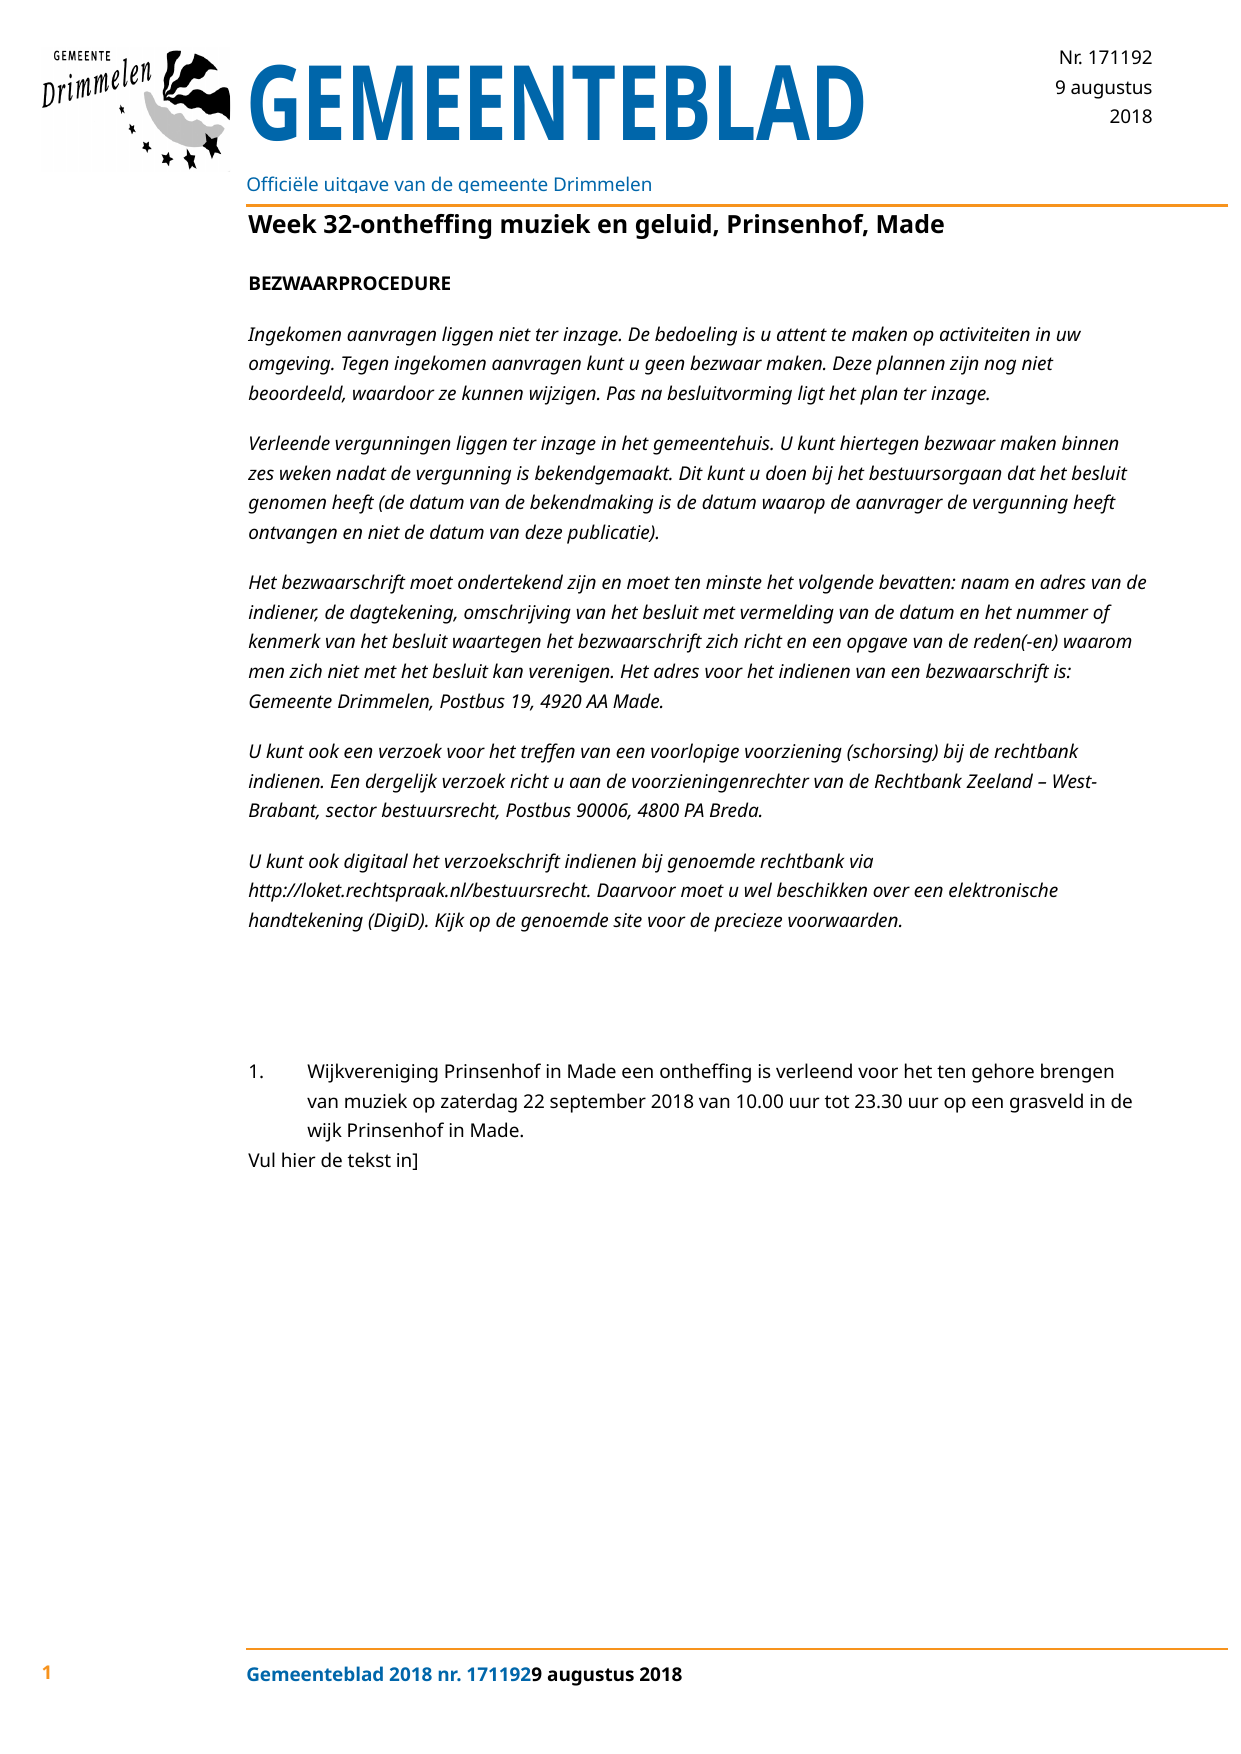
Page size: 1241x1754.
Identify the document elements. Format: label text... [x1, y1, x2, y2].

text Ingekomen aanvragen liggen niet ter inzage. De bedoeling is u attent te maken op activiteiten in uw omgeving. Tegen ingekomen aanvragen kunt u geen bezwaar maken. Deze plannen zijn nog niet beoordeeld, waardoor ze kunnen wijzigen. Pas na besluitvorming ligt het plan ter inzage. [248, 321, 1152, 406]
text Vul hier de tekst in] [248, 1147, 1152, 1173]
picture [41, 47, 231, 172]
text U kunt ook digitaal het verzoekschrift indienen bij genoemde rechtbank via http://loket.rechtspraak.nl/bestuursrecht. Daarvoor moet u wel beschikken over een elektronische handtekening (DigiD). Kijk op de genoemde site voor de precieze voorwaarden. [248, 848, 1152, 933]
text Verleende vergunningen liggen ter inzage in het gemeentehuis. U kunt hiertegen bezwaar maken binnen zes weken nadat de vergunning is bekendgemaakt. Dit kunt u doen bij het bestuursorgaan dat het besluit genomen heeft (de datum van de bekendmaking is de datum waarop de aanvrager de vergunning heeft ontvangen en niet de datum van deze publicatie). [248, 430, 1152, 545]
text U kunt ook een verzoek voor het treffen van een voorlopige voorziening (schorsing) bij de rechtbank indienen. Een dergelijk verzoek richt u aan de voorzieningenrechter van de Rechtbank Zeeland – West-Brabant, sector bestuursrecht, Postbus 90006, 4800 PA Breda. [248, 738, 1152, 823]
text Het bezwaarschrift moet ondertekend zijn en moet ten minste het volgende bevatten: naam en adres van de indiener, de dagtekening, omschrijving van het besluit met vermelding van de datum en het nummer of kenmerk van het besluit waartegen het bezwaarschrift zich richt en een opgave van de reden(-en) waarom men zich niet met het besluit kan verenigen. Het adres voor het indienen van een bezwaarschrift is: Gemeente Drimmelen, Postbus 19, 4920 AA Made. [248, 569, 1152, 713]
text Week 32-ontheffing muziek en geluid, Prinsenhof, Made [248, 207, 1152, 241]
text BEZWAARPROCEDURE [248, 270, 1152, 296]
list Wijkvereniging Prinsenhof in Made een ontheffing is verleend voor het ten gehore brengen van muziek op zaterdag 22 september 2018 van 10.00 uur tot 23.30 uur op een grasveld in de wijk Prinsenhof in Made. [248, 1058, 1152, 1143]
